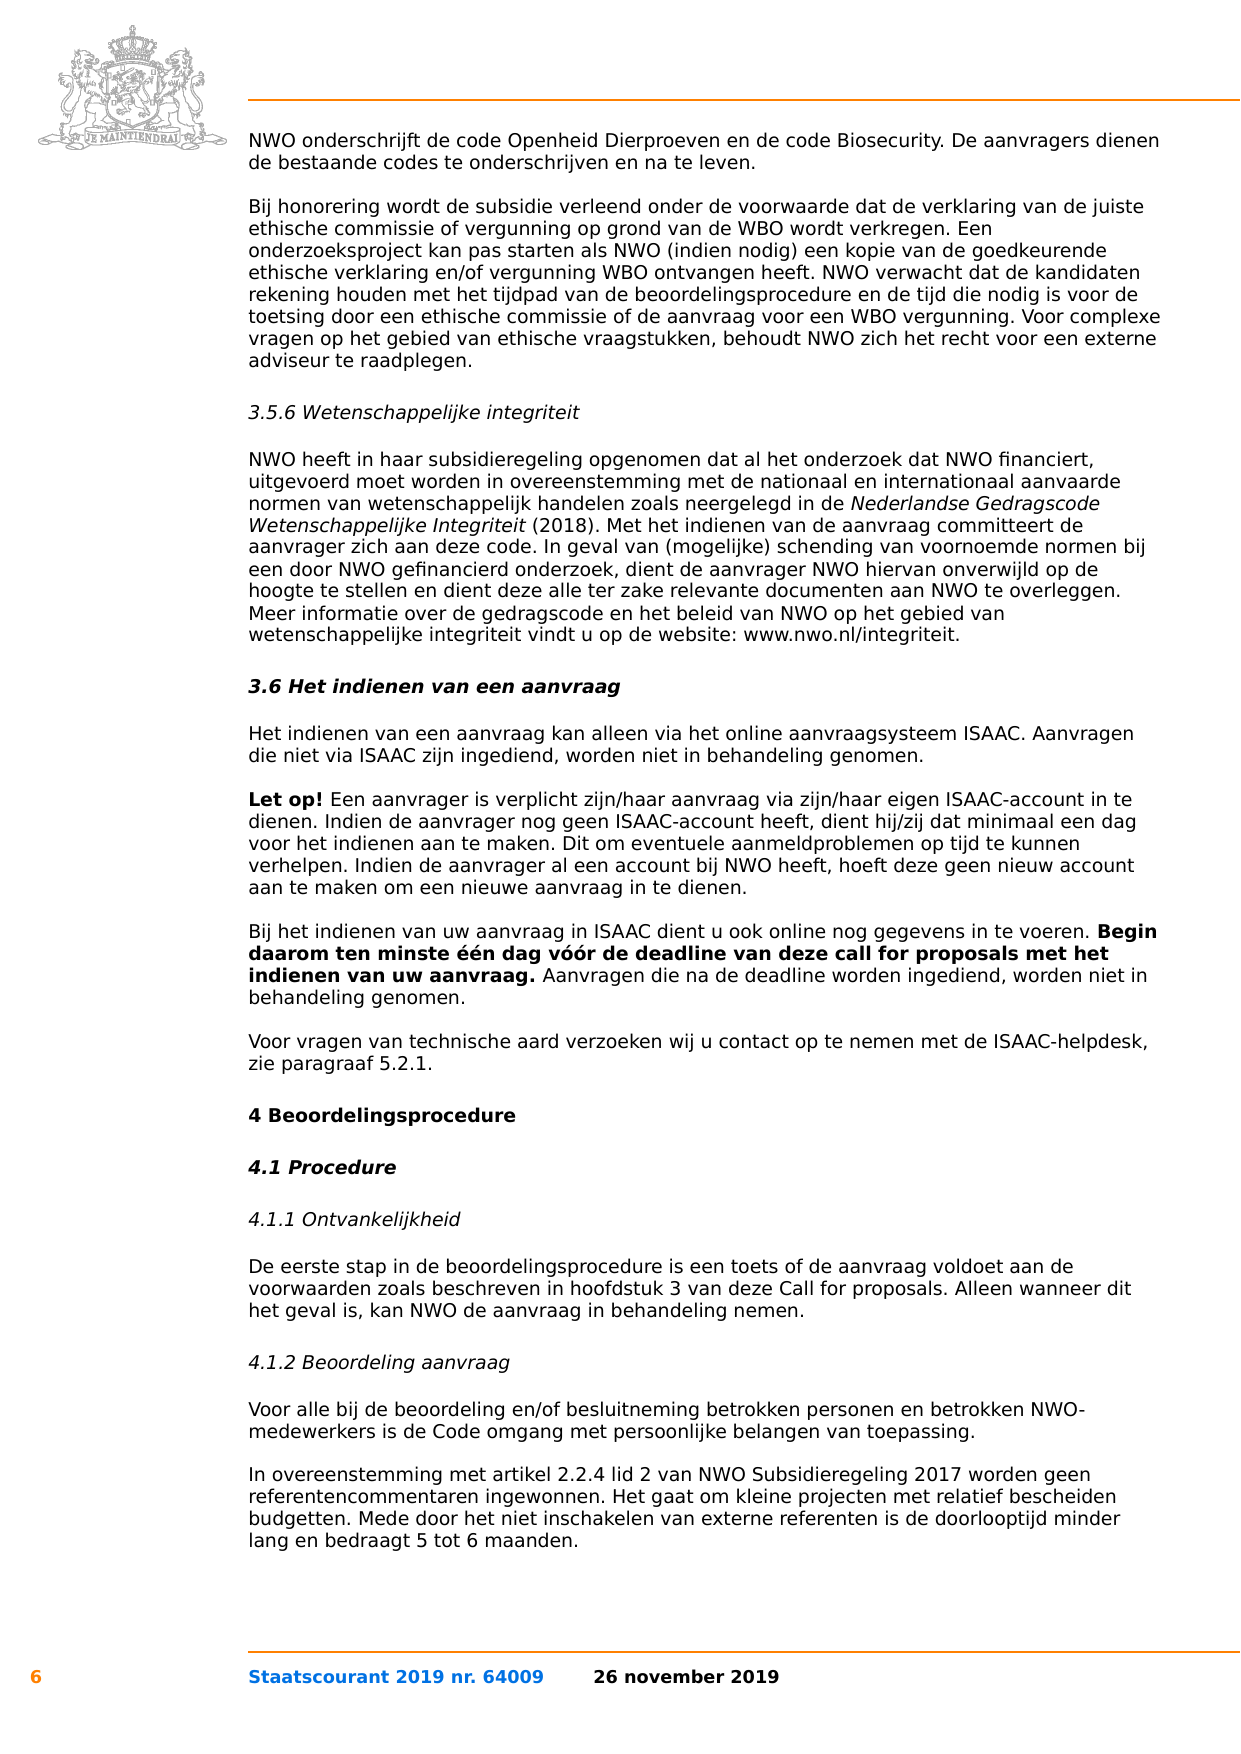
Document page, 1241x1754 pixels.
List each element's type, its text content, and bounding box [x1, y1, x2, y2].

subtitle 4.1 Procedure [248, 1157, 1163, 1179]
text Het indienen van een aanvraag kan alleen via het online aanvraagsysteem ISAAC. Aanvragen die niet via ISAAC zijn ingediend, worden niet in behandeling genomen. [248, 723, 1163, 767]
subtitle 4 Beoordelingsprocedure [248, 1105, 1163, 1127]
text De eerste stap in de beoordelingsprocedure is een toets of de aanvraag voldoet aan de voorwaarden zoals beschreven in hoofdstuk 3 van deze Call for proposals. Alleen wanneer dit het geval is, kan NWO de aanvraag in behandeling nemen. [248, 1256, 1163, 1322]
text Voor vragen van technische aard verzoeken wij u contact op te nemen met de ISAAC-helpdesk, zie paragraaf 5.2.1. [248, 1031, 1163, 1075]
text Let op! Een aanvrager is verplicht zijn/haar aanvraag via zijn/haar eigen ISAAC-account in te dienen. Indien de aanvrager nog geen ISAAC-account heeft, dient hij/zij dat minimaal een dag voor het indienen aan te maken. Dit om eventuele aanmeldproblemen op tijd te kunnen verhelpen. Indien de aanvrager al een account bij NWO heeft, hoeft deze geen nieuw account aan te maken om een nieuwe aanvraag in te dienen. [248, 789, 1163, 899]
text In overeenstemming met artikel 2.2.4 lid 2 van NWO Subsidieregeling 2017 worden geen referentencommentaren ingewonnen. Het gaat om kleine projecten met relatief bescheiden budgetten. Mede door het niet inschakelen van externe referenten is de doorlooptijd minder lang en bedraagt 5 tot 6 maanden. [248, 1464, 1163, 1552]
text Bij honorering wordt de subsidie verleend onder de voorwaarde dat de verklaring van de juiste ethische commissie of vergunning op grond van de WBO wordt verkregen. Een onderzoeksproject kan pas starten als NWO (indien nodig) een kopie van de goedkeurende ethische verklaring en/of vergunning WBO ontvangen heeft. NWO verwacht dat de kandidaten rekening houden met het tijdpad van de beoordelingsprocedure en de tijd die nodig is voor de toetsing door een ethische commissie of de aanvraag voor een WBO vergunning. Voor complexe vragen op het gebied van ethische vraagstukken, behoudt NWO zich het recht voor een externe adviseur te raadplegen. [248, 196, 1163, 372]
picture [38, 25, 227, 150]
text Voor alle bij de beoordeling en/of besluitneming betrokken personen en betrokken NWO-medewerkers is de Code omgang met persoonlijke belangen van toepassing. [248, 1398, 1163, 1442]
subtitle 4.1.2 Beoordeling aanvraag [248, 1352, 1163, 1373]
text Bij het indienen van uw aanvraag in ISAAC dient u ook online nog gegevens in te voeren. Begin daarom ten minste één dag vóór de deadline van deze call for proposals met het indienen van uw aanvraag. Aanvragen die na de deadline worden ingediend, worden niet in behandeling genomen. [248, 921, 1163, 1009]
subtitle 3.6 Het indienen van een aanvraag [248, 676, 1163, 698]
text NWO onderschrijft de code Openheid Dierproeven en de code Biosecurity. De aanvragers dienen de bestaande codes te onderschrijven en na te leven. [248, 130, 1163, 174]
text NWO heeft in haar subsidieregeling opgenomen dat al het onderzoek dat NWO financiert, uitgevoerd moet worden in overeenstemming met de nationaal en internationaal aanvaarde normen van wetenschappelijk handelen zoals neergelegd in de Nederlandse Gedragscode Wetenschappelijke Integriteit (2018). Met het indienen van de aanvraag committeert de aanvrager zich aan deze code. In geval van (mogelijke) schending van voornoemde normen bij een door NWO gefinancierd onderzoek, dient de aanvrager NWO hiervan onverwijld op de hoogte te stellen en dient deze alle ter zake relevante documenten aan NWO te overleggen. Meer informatie over de gedragscode en het beleid van NWO op het gebied van wetenschappelijke integriteit vindt u op de website: www.nwo.nl/integriteit. [248, 448, 1163, 646]
subtitle 3.5.6 Wetenschappelijke integriteit [248, 402, 1163, 423]
subtitle 4.1.1 Ontvankelijkheid [248, 1209, 1163, 1231]
